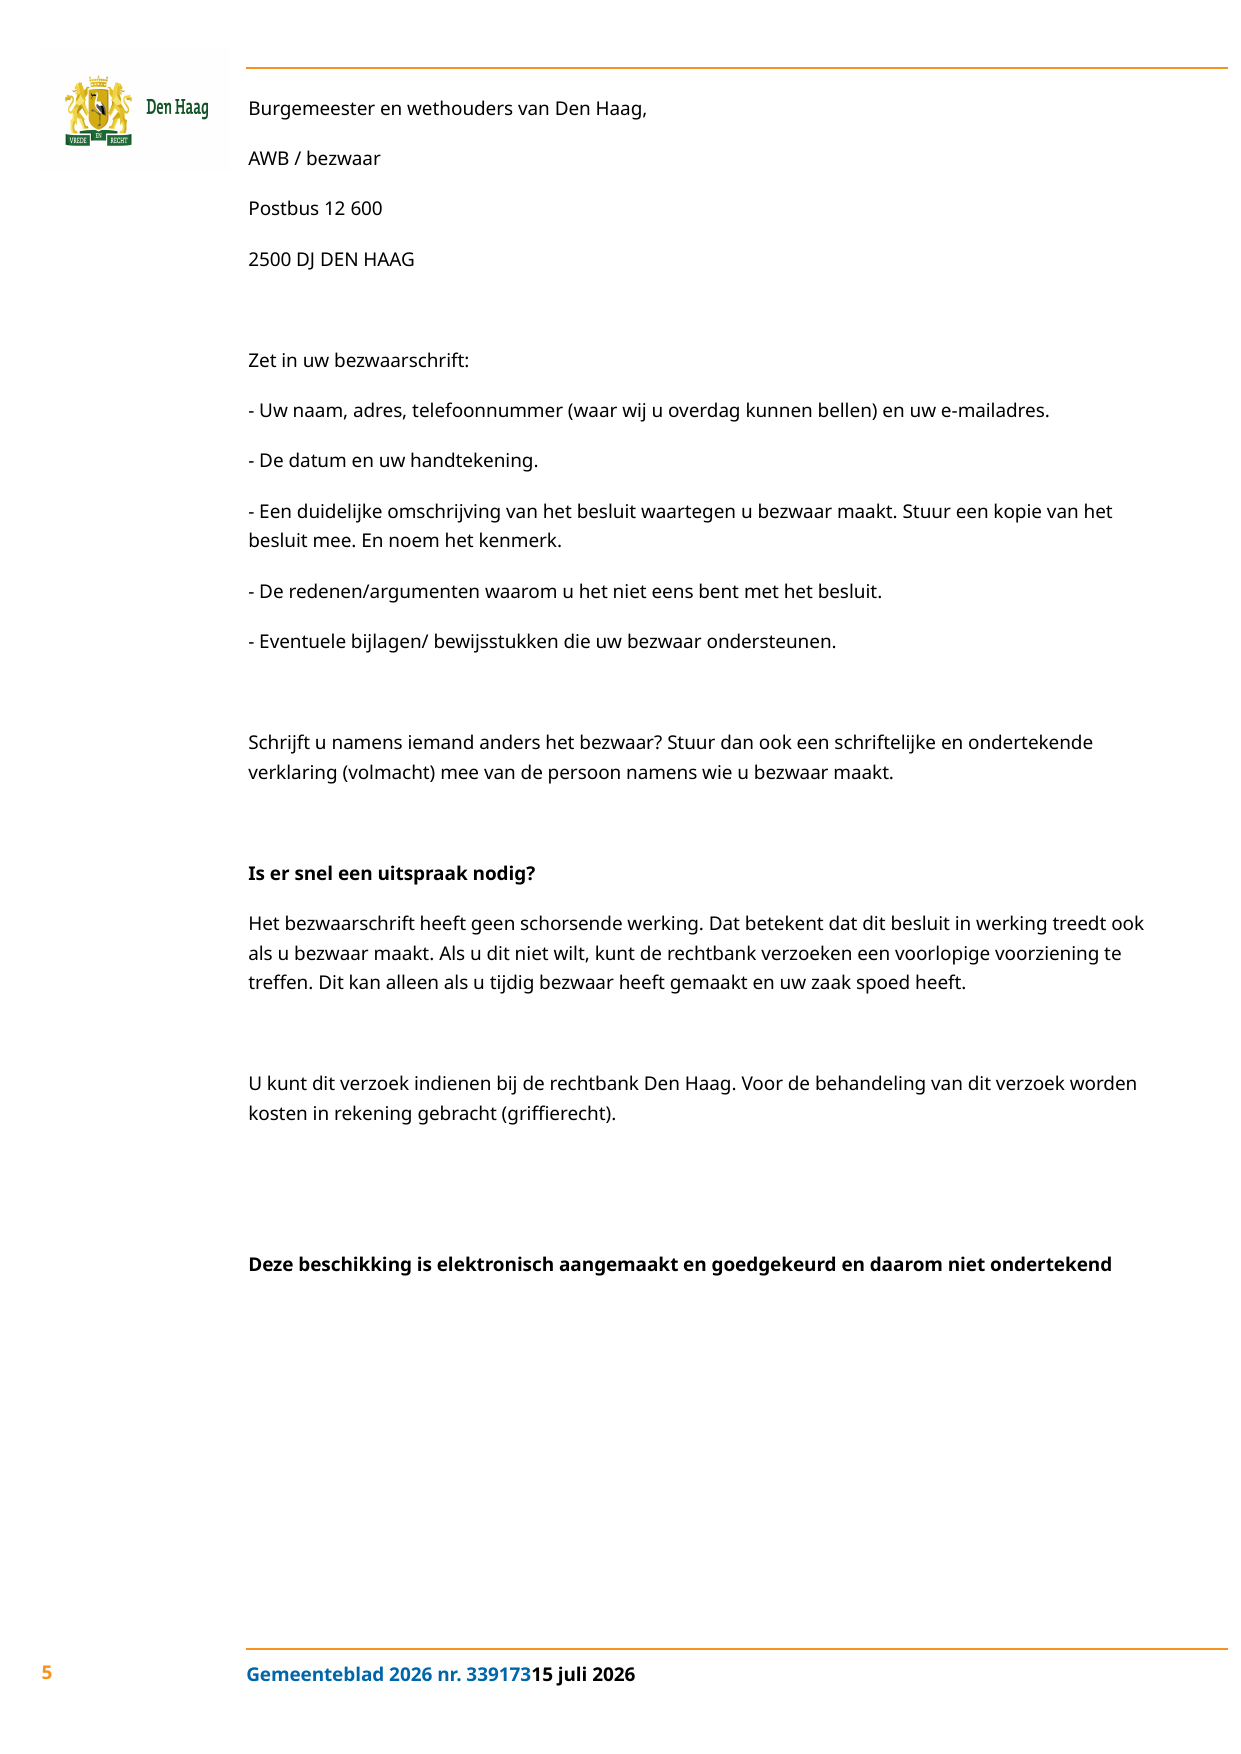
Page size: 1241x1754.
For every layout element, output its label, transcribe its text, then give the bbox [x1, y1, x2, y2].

text Is er snel een uitspraak nodig? [248, 860, 1152, 886]
text - Uw naam, adres, telefoonnummer (waar wij u overdag kunnen bellen) en uw e-mailadres. [248, 397, 1152, 423]
text Deze beschikking is elektronisch aangemaakt en goedgekeurd en daarom niet ondertekend [248, 1251, 1152, 1277]
text - Eventuele bijlagen/ bewijsstukken die uw bezwaar ondersteunen. [248, 628, 1152, 654]
text Schrijft u namens iemand anders het bezwaar? Stuur dan ook een schriftelijke en ondertekende verklaring (volmacht) mee van de persoon namens wie u bezwaar maakt. [248, 729, 1152, 785]
picture [41, 47, 231, 172]
text AWB / bezwaar [248, 145, 1152, 171]
text Postbus 12 600 [248, 196, 1152, 221]
text - Een duidelijke omschrijving van het besluit waartegen u bezwaar maakt. Stuur een kopie van het besluit mee. En noem het kenmerk. [248, 498, 1152, 553]
text Zet in uw bezwaarschrift: [248, 347, 1152, 373]
text Burgemeester en wethouders van Den Haag, [248, 95, 1152, 121]
text U kunt dit verzoek indienen bij de rechtbank Den Haag. Voor de behandeling van dit verzoek worden kosten in rekening gebracht (griffierecht). [248, 1070, 1152, 1126]
text 2500 DJ DEN HAAG [248, 246, 1152, 272]
text Het bezwaarschrift heeft geen schorsende werking. Dat betekent dat dit besluit in werking treedt ook als u bezwaar maakt. Als u dit niet wilt, kunt de rechtbank verzoeken een voorlopige voorziening te treffen. Dit kan alleen als u tijdig bezwaar heeft gemaakt en uw zaak spoed heeft. [248, 910, 1152, 995]
text - De redenen/argumenten waarom u het niet eens bent met het besluit. [248, 578, 1152, 604]
text - De datum en uw handtekening. [248, 448, 1152, 473]
